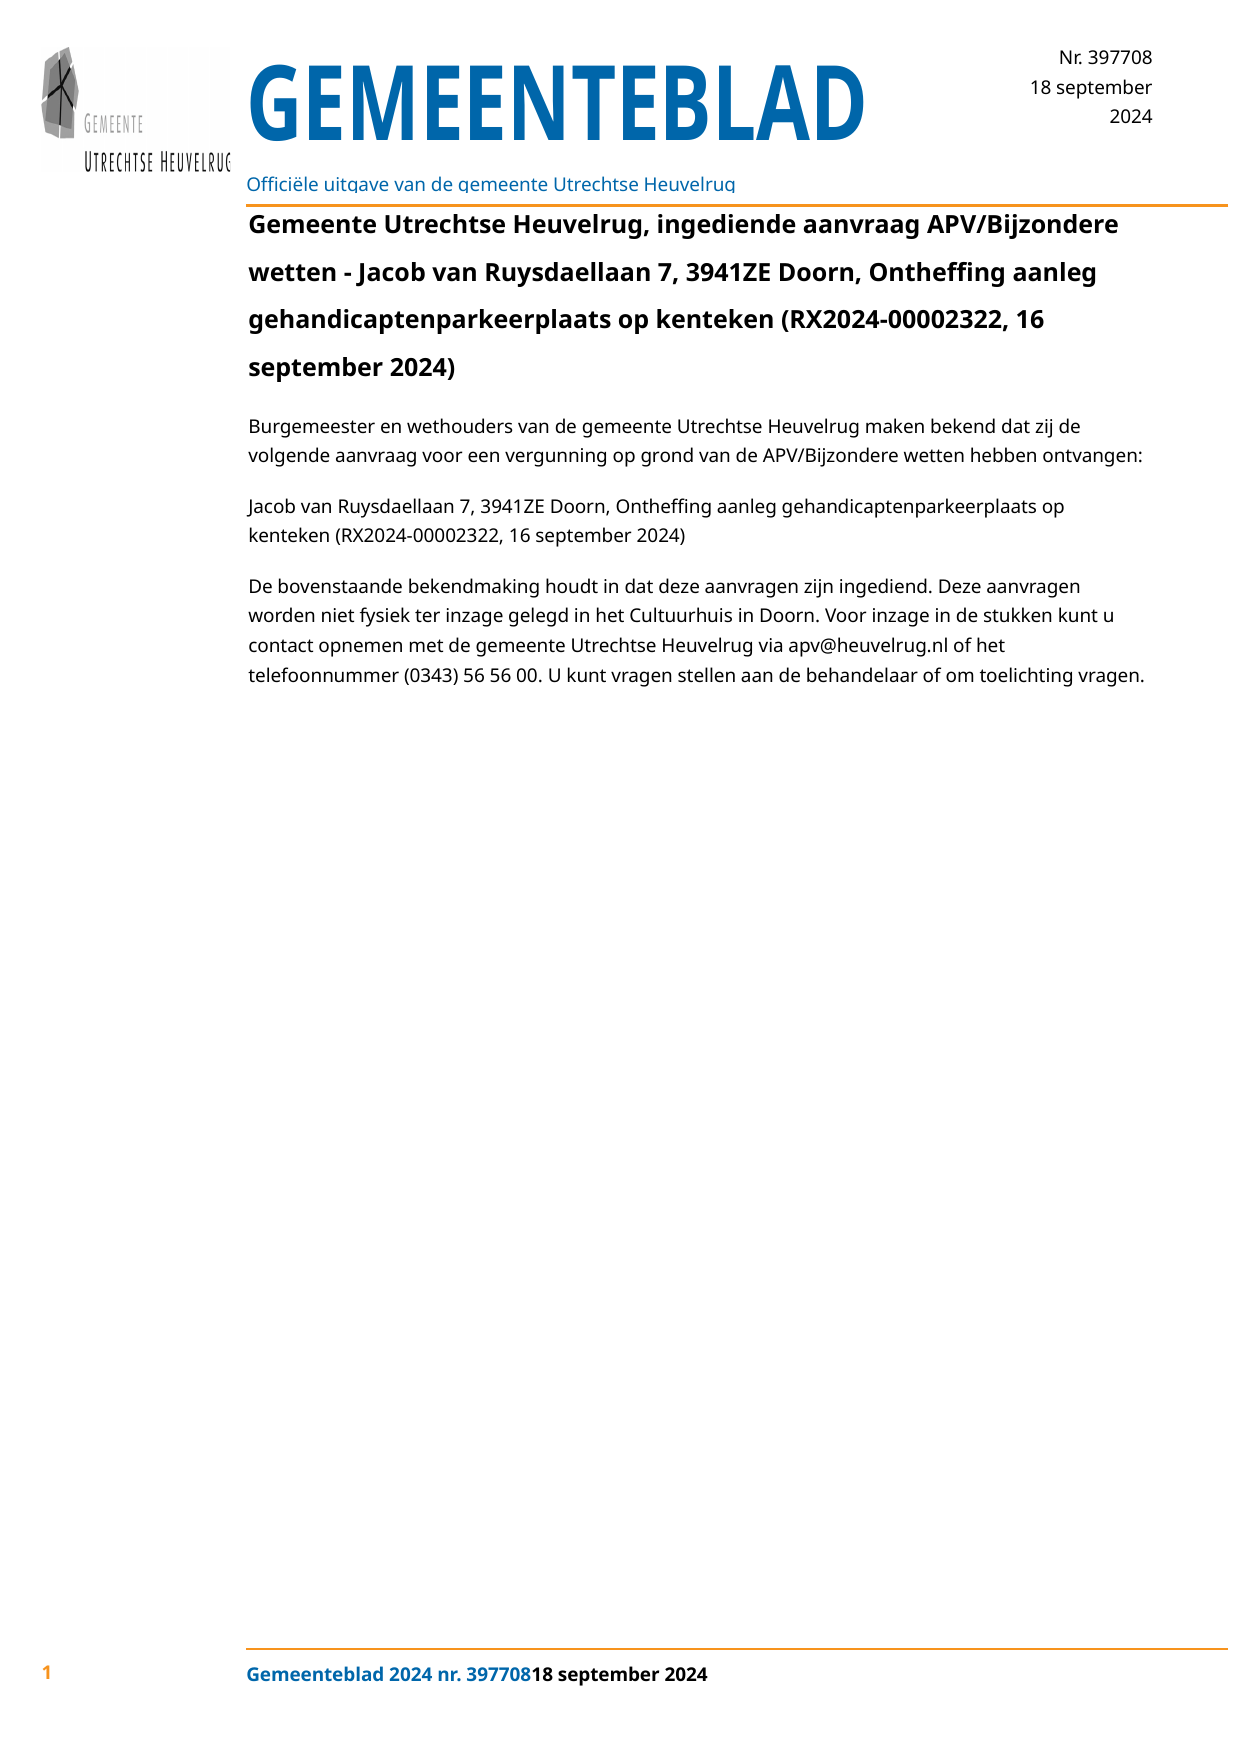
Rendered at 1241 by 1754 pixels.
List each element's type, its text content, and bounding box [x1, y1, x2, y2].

text Burgemeester en wethouders van de gemeente Utrechtse Heuvelrug maken bekend dat zij de volgende aanvraag voor een vergunning op grond van de APV/Bijzondere wetten hebben ontvangen: [248, 413, 1152, 468]
text Jacob van Ruysdaellaan 7, 3941ZE Doorn, Ontheffing aanleg gehandicaptenparkeerplaats op kenteken (RX2024-00002322, 16 september 2024) [248, 493, 1152, 548]
picture [41, 47, 231, 172]
text De bovenstaande bekendmaking houdt in dat deze aanvragen zijn ingediend. Deze aanvragen worden niet fysiek ter inzage gelegd in het Cultuurhuis in Doorn. Voor inzage in de stukken kunt u contact opnemen met de gemeente Utrechtse Heuvelrug via apv@heuvelrug.nl of het telefoonnummer (0343) 56 56 00. U kunt vragen stellen aan de behandelaar of om toelichting vragen. [248, 573, 1152, 688]
text Gemeente Utrechtse Heuvelrug, ingediende aanvraag APV/Bijzondere wetten - Jacob van Ruysdaellaan 7, 3941ZE Doorn, Ontheffing aanleg gehandicaptenparkeerplaats op kenteken (RX2024-00002322, 16 september 2024) [248, 207, 1152, 384]
